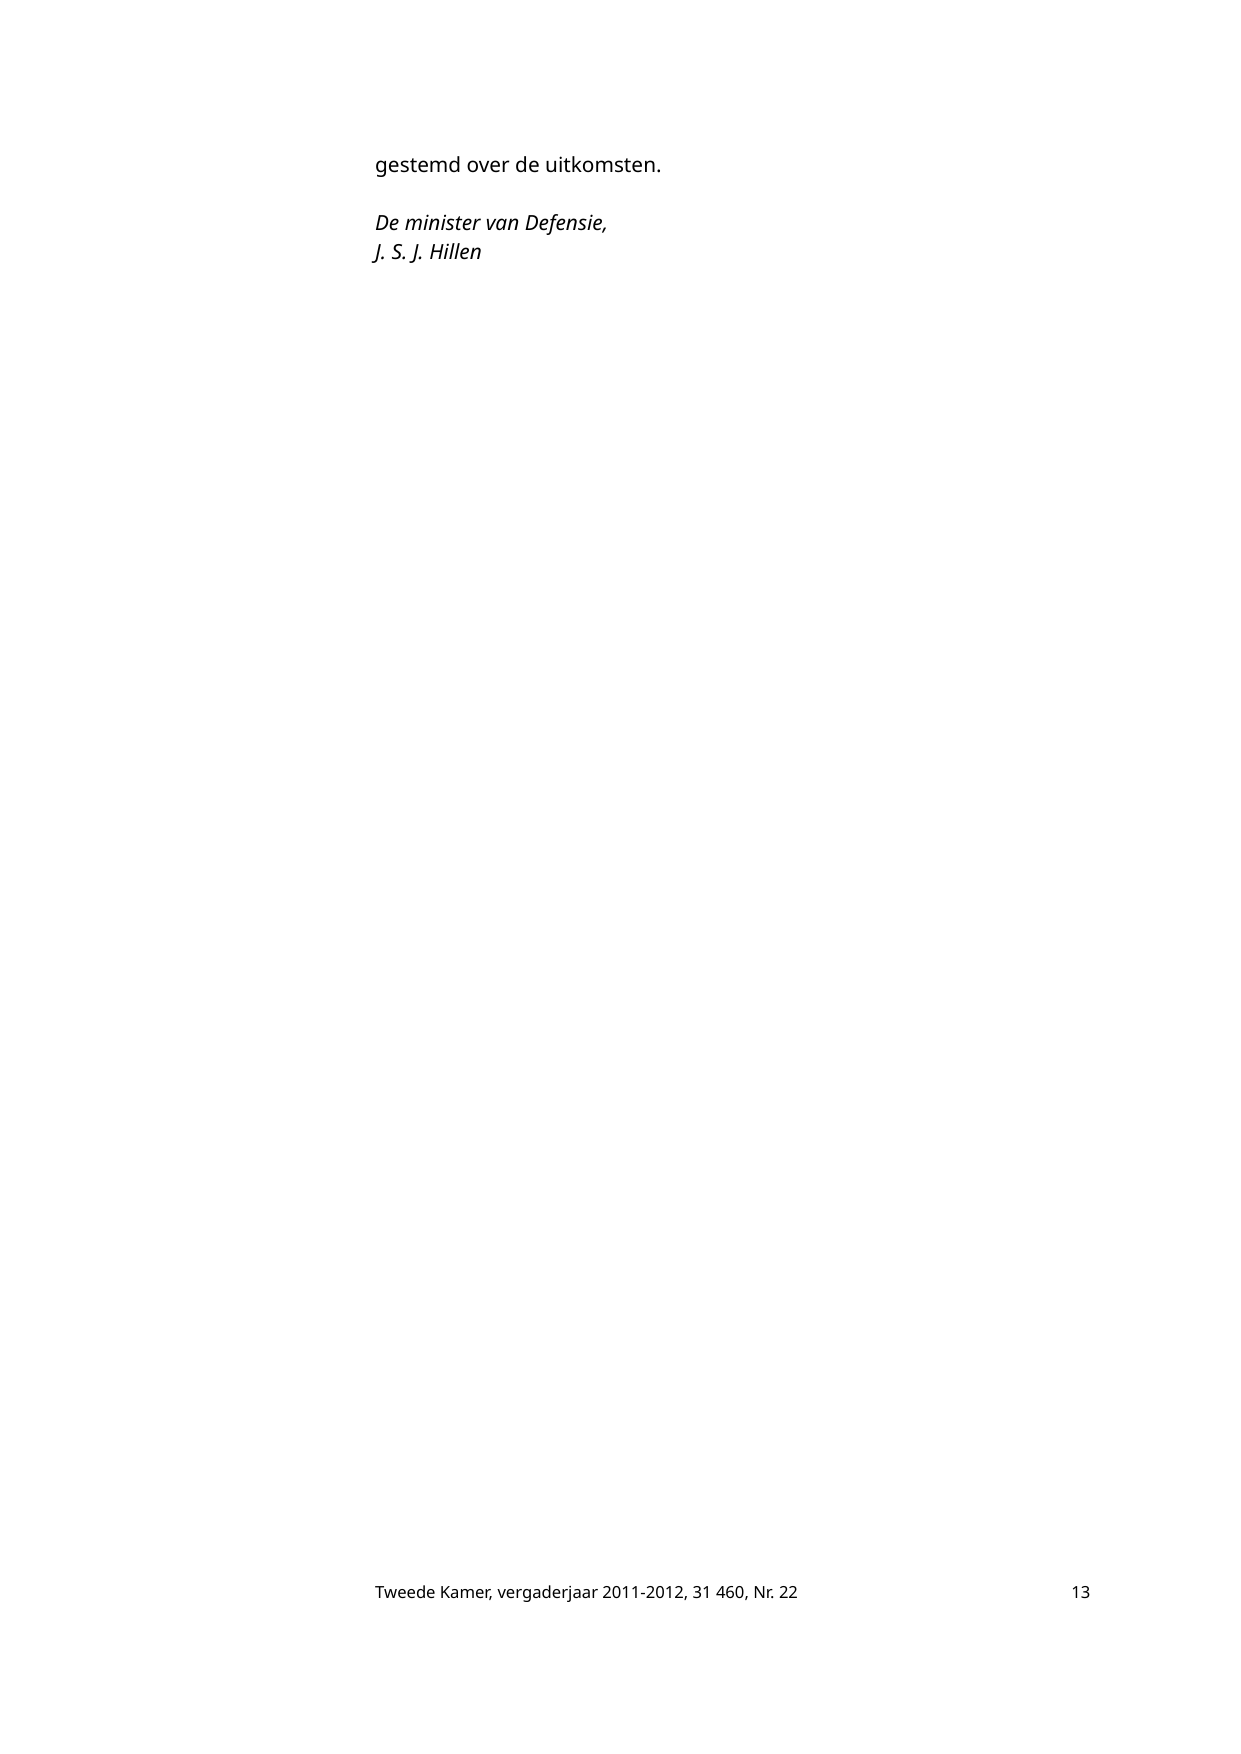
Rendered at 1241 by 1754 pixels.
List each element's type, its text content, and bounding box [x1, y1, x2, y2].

text gestemd over de uitkomsten. [375, 150, 1090, 178]
text J. S. J. Hillen [375, 237, 1090, 265]
text De minister van Defensie, [375, 208, 1090, 237]
